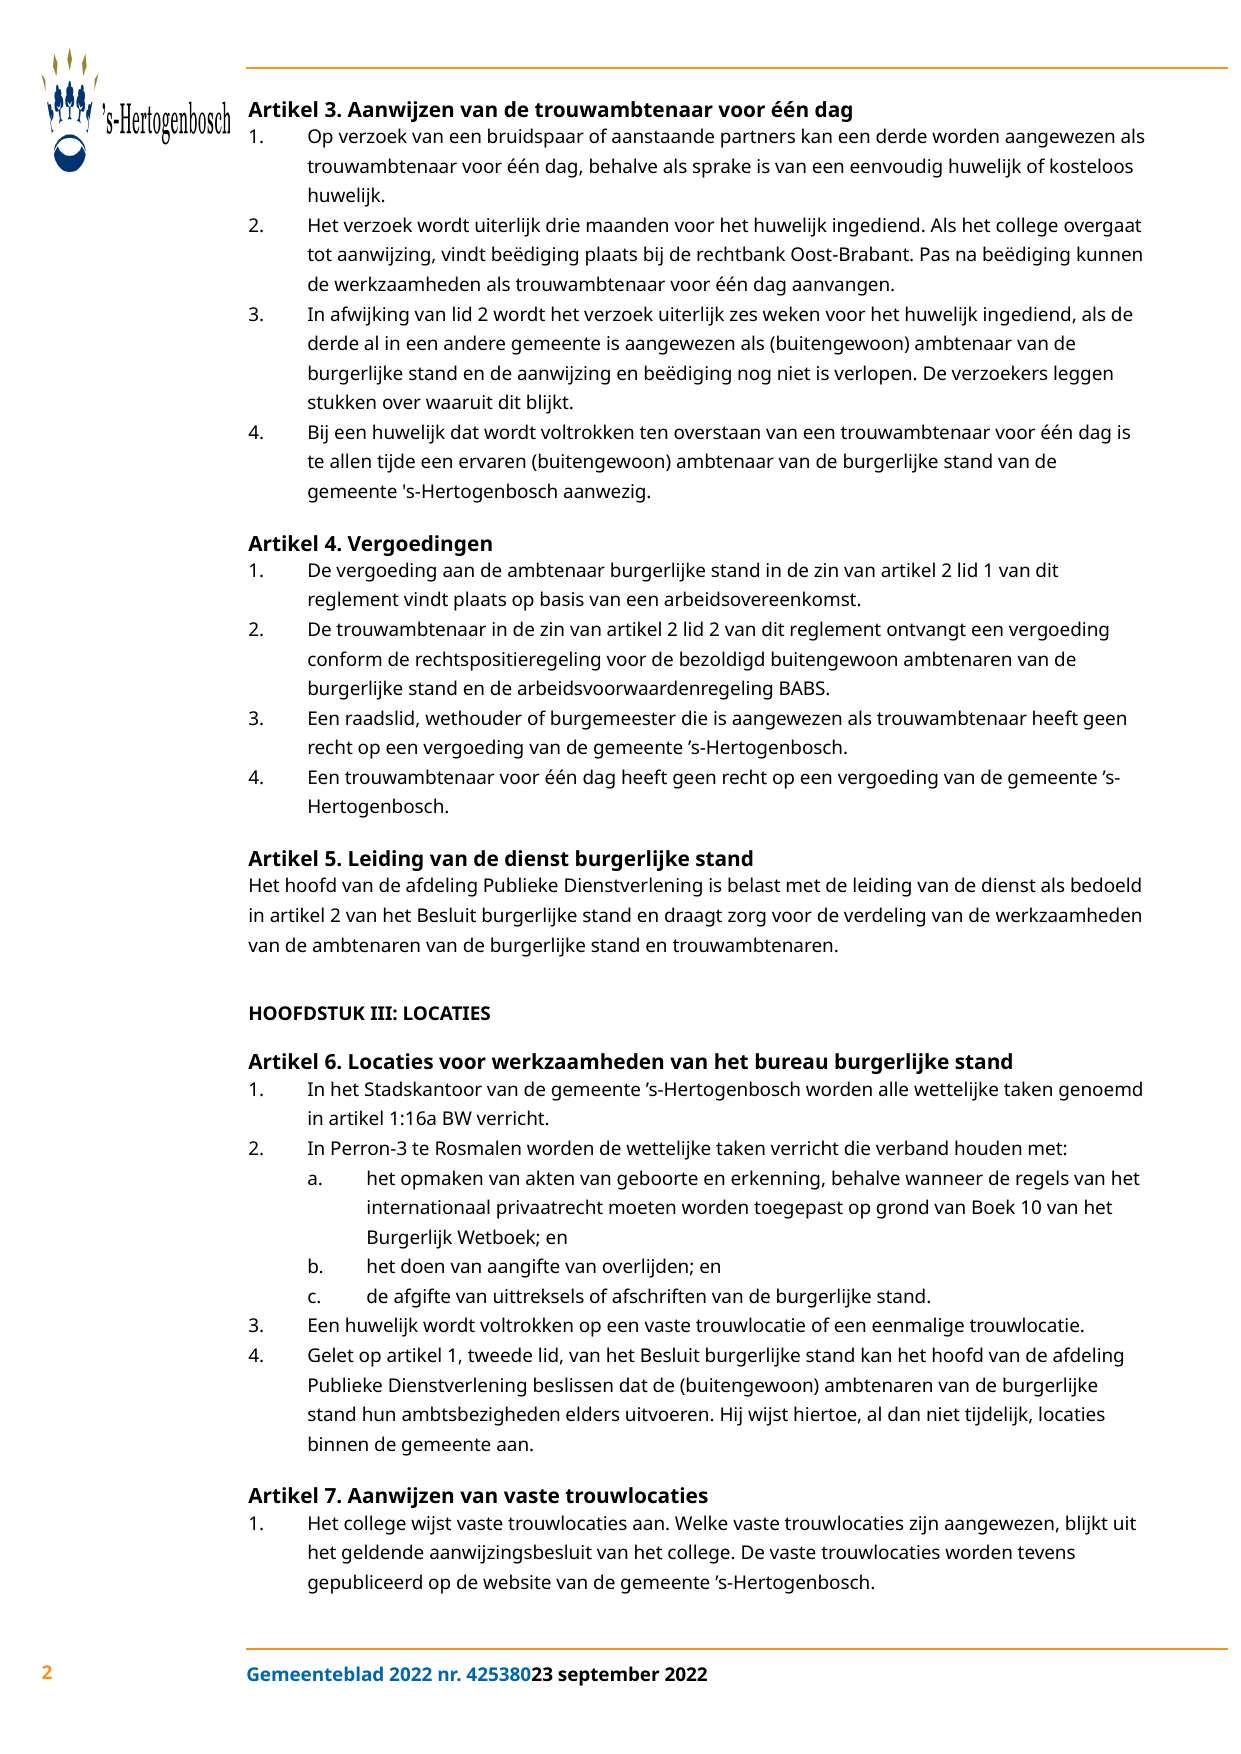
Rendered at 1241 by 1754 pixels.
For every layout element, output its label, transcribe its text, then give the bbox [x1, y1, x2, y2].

list Het verzoek wordt uiterlijk drie maanden voor het huwelijk ingediend. Als het college overgaat tot aanwijzing, vindt beëdiging plaats bij de rechtbank Oost-Brabant. Pas na beëdiging kunnen de werkzaamheden als trouwambtenaar voor één dag aanvangen. [248, 212, 1152, 297]
text Artikel 6. Locaties voor werkzaamheden van het bureau burgerlijke stand [248, 1047, 1152, 1076]
list Op verzoek van een bruidspaar of aanstaande partners kan een derde worden aangewezen als trouwambtenaar voor één dag, behalve als sprake is van een eenvoudig huwelijk of kosteloos huwelijk. [248, 123, 1152, 208]
list Een raadslid, wethouder of burgemeester die is aangewezen als trouwambtenaar heeft geen recht op een vergoeding van de gemeente ’s-Hertogenbosch. [248, 705, 1152, 760]
list Bij een huwelijk dat wordt voltrokken ten overstaan van een trouwambtenaar voor één dag is te allen tijde een ervaren (buitengewoon) ambtenaar van de burgerlijke stand van de gemeente 's-Hertogenbosch aanwezig. [248, 419, 1152, 504]
text Artikel 7. Aanwijzen van vaste trouwlocaties [248, 1481, 1152, 1510]
list de afgifte van uittreksels of afschriften van de burgerlijke stand. [307, 1283, 1152, 1309]
list De trouwambtenaar in de zin van artikel 2 lid 2 van dit reglement ontvangt een vergoeding conform de rechtspositieregeling voor de bezoldigd buitengewoon ambtenaren van de burgerlijke stand en de arbeidsvoorwaardenregeling BABS. [248, 616, 1152, 701]
list Gelet op artikel 1, tweede lid, van het Besluit burgerlijke stand kan het hoofd van de afdeling Publieke Dienstverlening beslissen dat de (buitengewoon) ambtenaren van de burgerlijke stand hun ambtsbezigheden elders uitvoeren. Hij wijst hiertoe, al dan niet tijdelijk, locaties binnen de gemeente aan. [248, 1342, 1152, 1457]
text Het hoofd van de afdeling Publieke Dienstverlening is belast met de leiding van de dienst als bedoeld in artikel 2 van het Besluit burgerlijke stand en draagt zorg voor de verdeling van de werkzaamheden van de ambtenaren van de burgerlijke stand en trouwambtenaren. [248, 873, 1152, 957]
text Artikel 5. Leiding van de dienst burgerlijke stand [248, 844, 1152, 873]
list In Perron-3 te Rosmalen worden de wettelijke taken verricht die verband houden met: [248, 1135, 1152, 1161]
text HOOFDSTUK III: LOCATIES [248, 998, 1152, 1027]
list De vergoeding aan de ambtenaar burgerlijke stand in de zin van artikel 2 lid 1 van dit reglement vindt plaats op basis van een arbeidsovereenkomst. [248, 557, 1152, 612]
picture [41, 47, 231, 172]
list Een trouwambtenaar voor één dag heeft geen recht op een vergoeding van de gemeente ’s-Hertogenbosch. [248, 764, 1152, 819]
list Het college wijst vaste trouwlocaties aan. Welke vaste trouwlocaties zijn aangewezen, blijkt uit het geldende aanwijzingsbesluit van het college. De vaste trouwlocaties worden tevens gepubliceerd op de website van de gemeente ’s-Hertogenbosch. [248, 1510, 1152, 1595]
text Artikel 3. Aanwijzen van de trouwambtenaar voor één dag [248, 95, 1152, 123]
list het doen van aangifte van overlijden; en [307, 1253, 1152, 1279]
list het opmaken van akten van geboorte en erkenning, behalve wanneer de regels van het internationaal privaatrecht moeten worden toegepast op grond van Boek 10 van het Burgerlijk Wetboek; en [307, 1165, 1152, 1249]
text Artikel 4. Vergoedingen [248, 529, 1152, 557]
list Een huwelijk wordt voltrokken op een vaste trouwlocatie of een eenmalige trouwlocatie. [248, 1313, 1152, 1338]
list In het Stadskantoor van de gemeente ’s-Hertogenbosch worden alle wettelijke taken genoemd in artikel 1:16a BW verricht. [248, 1076, 1152, 1131]
list In afwijking van lid 2 wordt het verzoek uiterlijk zes weken voor het huwelijk ingediend, als de derde al in een andere gemeente is aangewezen als (buitengewoon) ambtenaar van de burgerlijke stand en de aanwijzing en beëdiging nog niet is verlopen. De verzoekers leggen stukken over waaruit dit blijkt. [248, 301, 1152, 415]
